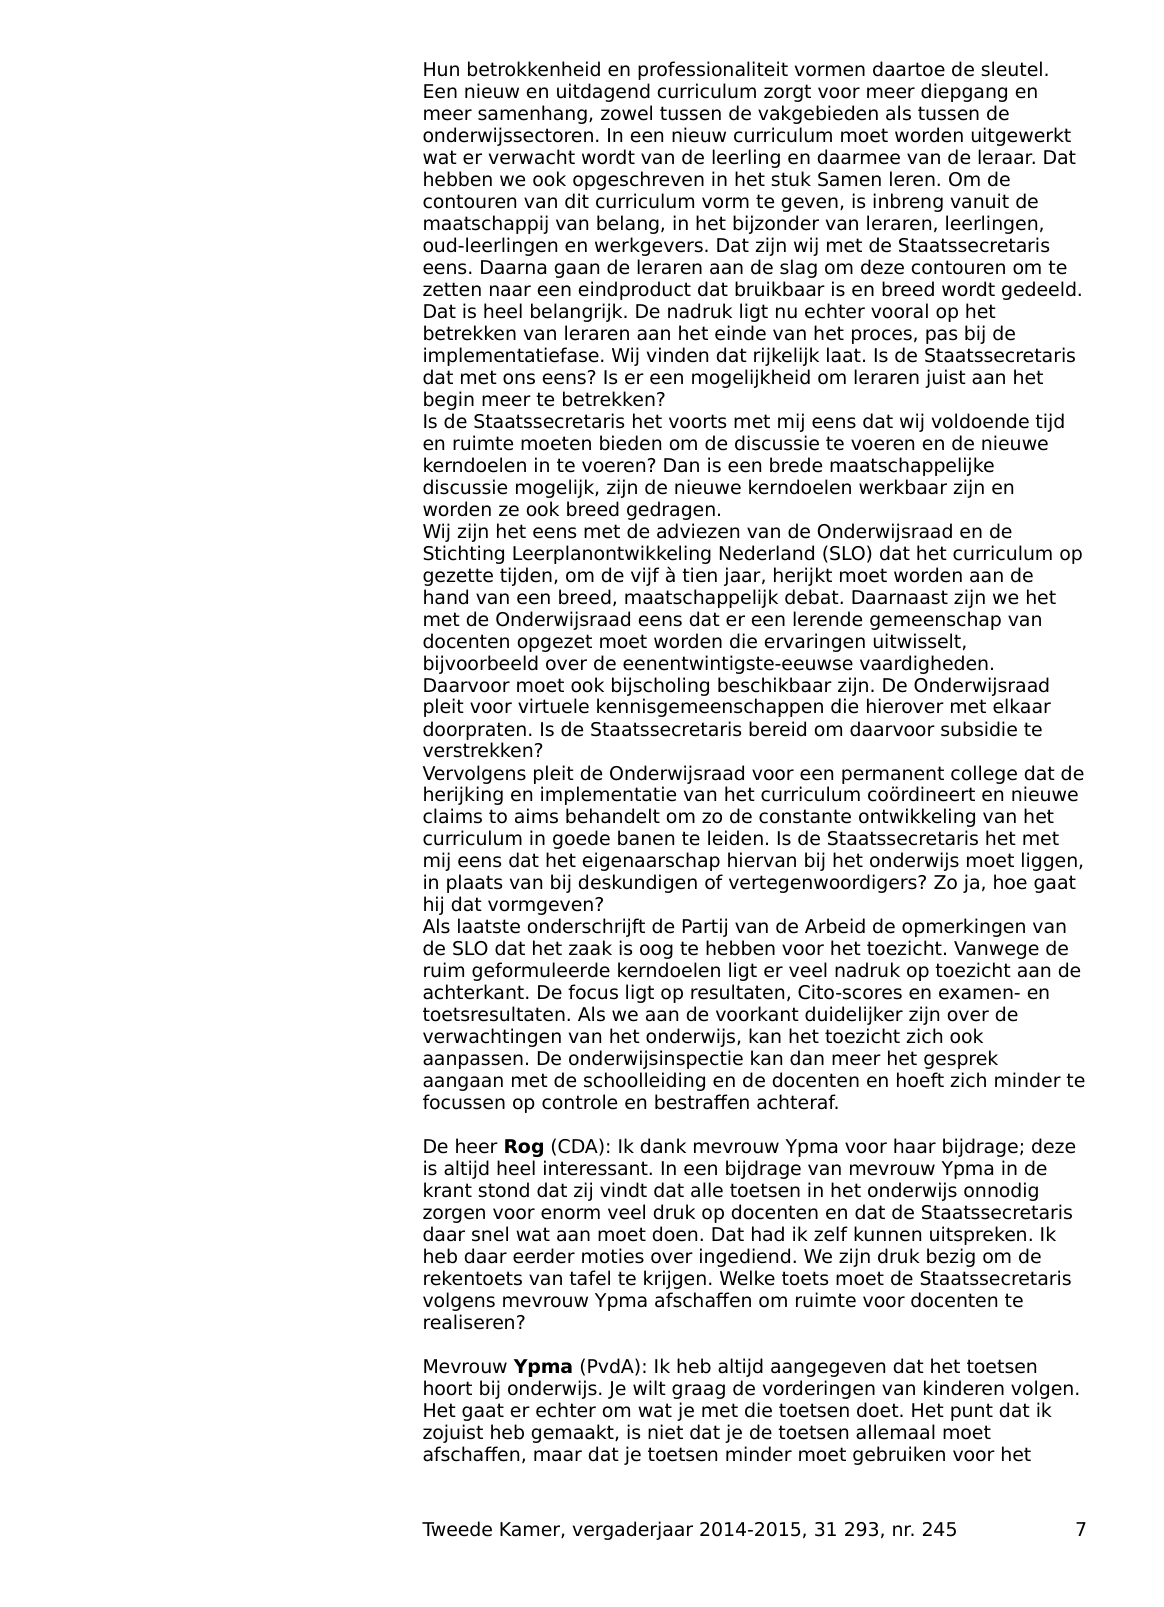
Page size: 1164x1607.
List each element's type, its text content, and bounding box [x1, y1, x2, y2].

text Is de Staatssecretaris het voorts met mij eens dat wij voldoende tijd en ruimte moeten bieden om de discussie te voeren en de nieuwe kerndoelen in te voeren? Dan is een brede maatschappelijke discussie mogelijk, zijn de nieuwe kerndoelen werkbaar zijn en worden ze ook breed gedragen. [422, 411, 1087, 521]
text Wij zijn het eens met de adviezen van de Onderwijsraad en de Stichting Leerplanontwikkeling Nederland (SLO) dat het curriculum op gezette tijden, om de vijf à tien jaar, herijkt moet worden aan de hand van een breed, maatschappelijk debat. Daarnaast zijn we het met de Onderwijsraad eens dat er een lerende gemeenschap van docenten opgezet moet worden die ervaringen uitwisselt, bijvoorbeeld over de eenentwintigste-eeuwse vaardigheden. Daarvoor moet ook bijscholing beschikbaar zijn. De Onderwijsraad pleit voor virtuele kennisgemeenschappen die hierover met elkaar doorpraten. Is de Staatssecretaris bereid om daarvoor subsidie te verstrekken? [422, 521, 1087, 762]
text Mevrouw Ypma (PvdA): Ik heb altijd aangegeven dat het toetsen hoort bij onderwijs. Je wilt graag de vorderingen van kinderen volgen. Het gaat er echter om wat je met die toetsen doet. Het punt dat ik zojuist heb gemaakt, is niet dat je de toetsen allemaal moet afschaffen, maar dat je toetsen minder moet gebruiken voor het [422, 1356, 1087, 1466]
text De heer Rog (CDA): Ik dank mevrouw Ypma voor haar bijdrage; deze is altijd heel interessant. In een bijdrage van mevrouw Ypma in de krant stond dat zij vindt dat alle toetsen in het onderwijs onnodig zorgen voor enorm veel druk op docenten en dat de Staatssecretaris daar snel wat aan moet doen. Dat had ik zelf kunnen uitspreken. Ik heb daar eerder moties over ingediend. We zijn druk bezig om de rekentoets van tafel te krijgen. Welke toets moet de Staatssecretaris volgens mevrouw Ypma afschaffen om ruimte voor docenten te realiseren? [422, 1136, 1087, 1334]
text Als laatste onderschrijft de Partij van de Arbeid de opmerkingen van de SLO dat het zaak is oog te hebben voor het toezicht. Vanwege de ruim geformuleerde kerndoelen ligt er veel nadruk op toezicht aan de achterkant. De focus ligt op resultaten, Cito-scores en examen- en toetsresultaten. Als we aan de voorkant duidelijker zijn over de verwachtingen van het onderwijs, kan het toezicht zich ook aanpassen. De onderwijsinspectie kan dan meer het gesprek aangaan met de schoolleiding en de docenten en hoeft zich minder te focussen op controle en bestraffen achteraf. [422, 916, 1087, 1114]
text Hun betrokkenheid en professionaliteit vormen daartoe de sleutel. Een nieuw en uitdagend curriculum zorgt voor meer diepgang en meer samenhang, zowel tussen de vakgebieden als tussen de onderwijssectoren. In een nieuw curriculum moet worden uitgewerkt wat er verwacht wordt van de leerling en daarmee van de leraar. Dat hebben we ook opgeschreven in het stuk Samen leren. Om de contouren van dit curriculum vorm te geven, is inbreng vanuit de maatschappij van belang, in het bijzonder van leraren, leerlingen, oud-leerlingen en werkgevers. Dat zijn wij met de Staatssecretaris eens. Daarna gaan de leraren aan de slag om deze contouren om te zetten naar een eindproduct dat bruikbaar is en breed wordt gedeeld. Dat is heel belangrijk. De nadruk ligt nu echter vooral op het betrekken van leraren aan het einde van het proces, pas bij de implementatiefase. Wij vinden dat rijkelijk laat. Is de Staatssecretaris dat met ons eens? Is er een mogelijkheid om leraren juist aan het begin meer te betrekken? [422, 59, 1087, 411]
text Vervolgens pleit de Onderwijsraad voor een permanent college dat de herijking en implementatie van het curriculum coördineert en nieuwe claims to aims behandelt om zo de constante ontwikkeling van het curriculum in goede banen te leiden. Is de Staatssecretaris het met mij eens dat het eigenaarschap hiervan bij het onderwijs moet liggen, in plaats van bij deskundigen of vertegenwoordigers? Zo ja, hoe gaat hij dat vormgeven? [422, 762, 1087, 916]
